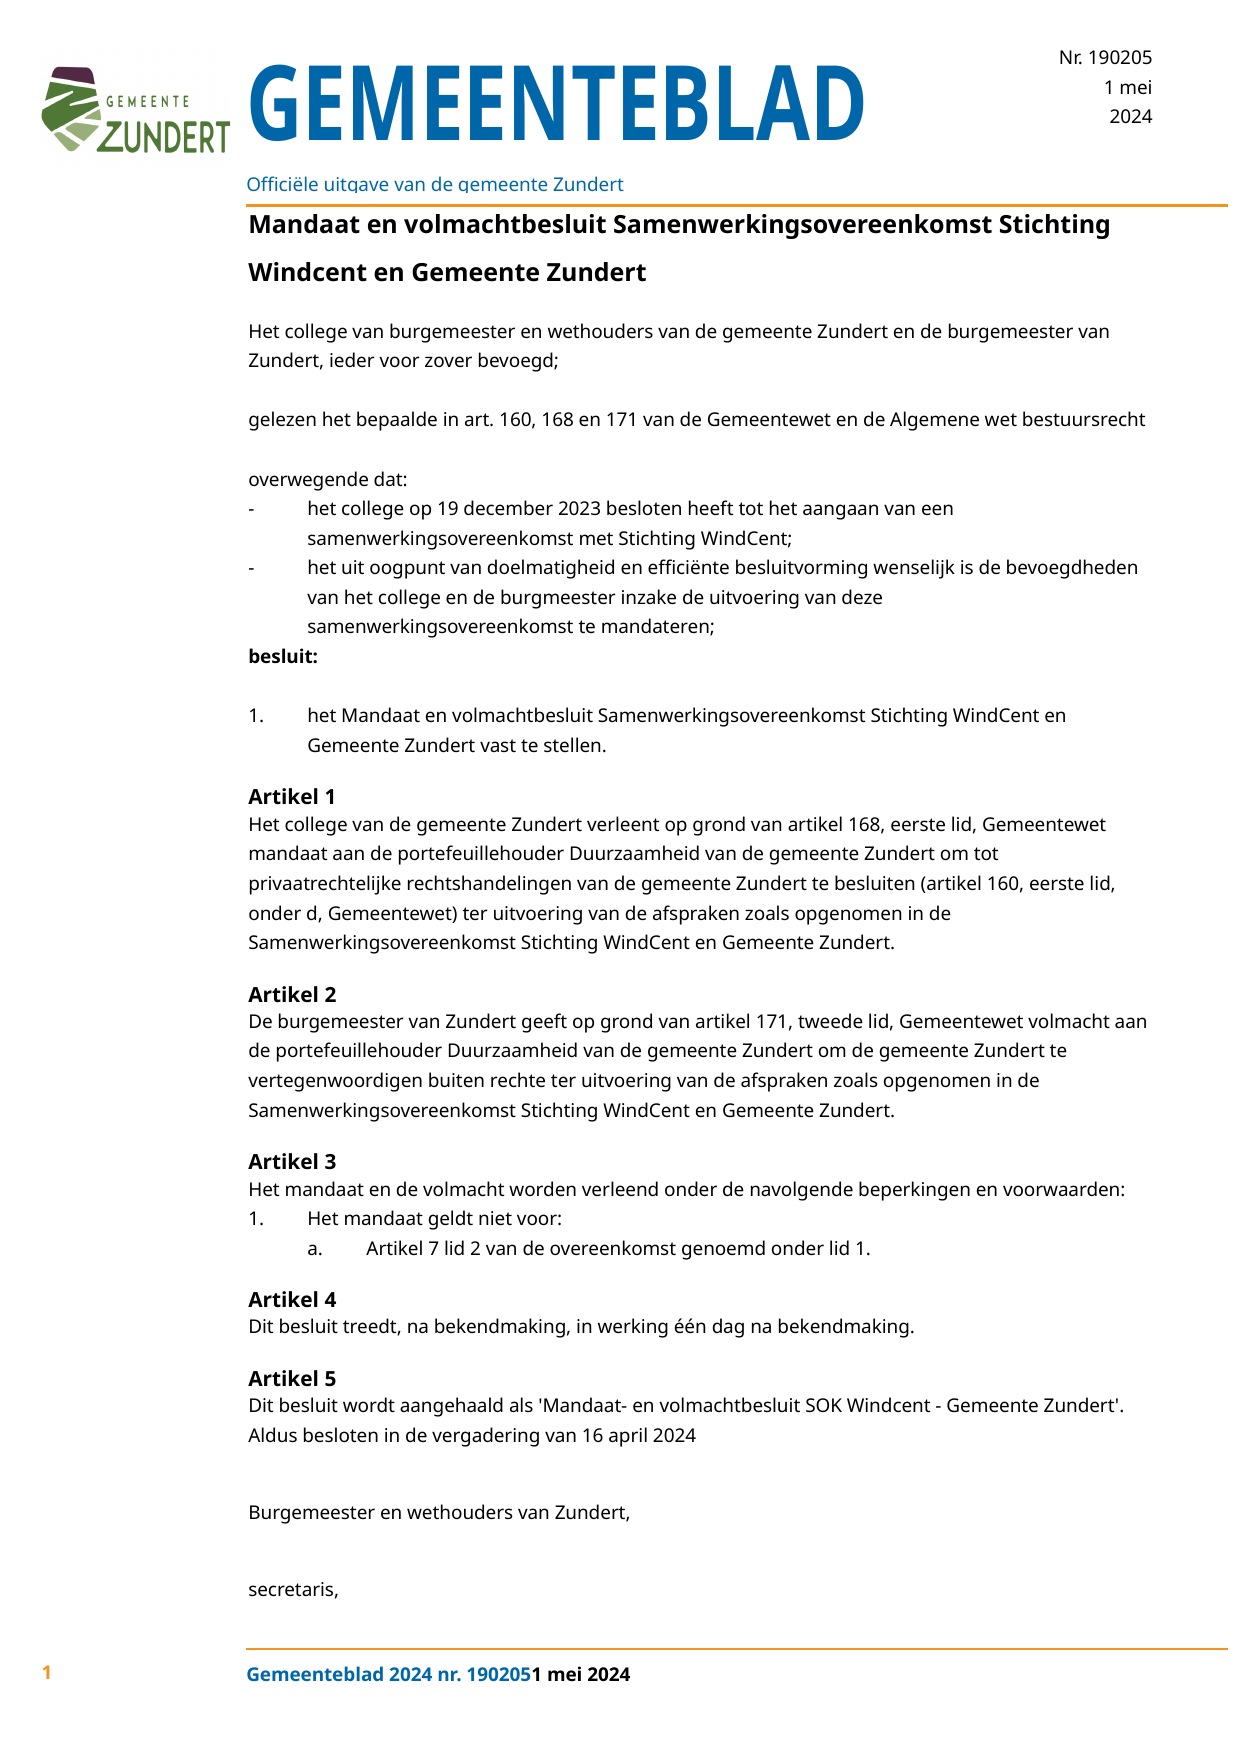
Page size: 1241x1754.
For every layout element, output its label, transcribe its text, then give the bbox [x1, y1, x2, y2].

text De burgemeester van Zundert geeft op grond van artikel 171, tweede lid, Gemeentewet volmacht aan de portefeuillehouder Duurzaamheid van de gemeente Zundert om de gemeente Zundert te vertegenwoordigen buiten rechte ter uitvoering van de afspraken zoals opgenomen in de Samenwerkingsovereenkomst Stichting WindCent en Gemeente Zundert. [248, 1008, 1152, 1123]
list het Mandaat en volmachtbesluit Samenwerkingsovereenkomst Stichting WindCent en Gemeente Zundert vast te stellen. [248, 702, 1152, 758]
list Het mandaat geldt niet voor: [248, 1205, 1152, 1231]
text Het college van de gemeente Zundert verleent op grond van artikel 168, eerste lid, Gemeentewet mandaat aan de portefeuillehouder Duurzaamheid van de gemeente Zundert om tot privaatrechtelijke rechtshandelingen van de gemeente Zundert te besluiten (artikel 160, eerste lid, onder d, Gemeentewet) ter uitvoering van de afspraken zoals opgenomen in de Samenwerkingsovereenkomst Stichting WindCent en Gemeente Zundert. [248, 811, 1152, 955]
text overwegende dat: [248, 466, 1152, 492]
text Artikel 5 [248, 1364, 1152, 1393]
text Mandaat en volmachtbesluit Samenwerkingsovereenkomst Stichting Windcent en Gemeente Zundert [248, 207, 1152, 288]
text Artikel 3 [248, 1147, 1152, 1176]
text Artikel 4 [248, 1285, 1152, 1314]
list het college op 19 december 2023 besloten heeft tot het aangaan van een samenwerkingsovereenkomst met Stichting WindCent; [248, 495, 1152, 551]
text besluit: [248, 643, 1152, 669]
text Het mandaat en de volmacht worden verleend onder de navolgende beperkingen en voorwaarden: [248, 1176, 1152, 1201]
text Dit besluit treedt, na bekendmaking, in werking één dag na bekendmaking. [248, 1314, 1152, 1339]
picture [41, 47, 231, 172]
text Dit besluit wordt aangehaald als 'Mandaat- en volmachtbesluit SOK Windcent - Gemeente Zundert'. [248, 1393, 1152, 1418]
text Artikel 2 [248, 980, 1152, 1008]
text Burgemeester en wethouders van Zundert, [248, 1499, 1152, 1525]
list het uit oogpunt van doelmatigheid en efficiënte besluitvorming wenselijk is de bevoegdheden van het college en de burgmeester inzake de uitvoering van deze samenwerkingsovereenkomst te mandateren; [248, 554, 1152, 639]
list Artikel 7 lid 2 van de overeenkomst genoemd onder lid 1. [307, 1235, 1152, 1261]
text Het college van burgemeester en wethouders van de gemeente Zundert en de burgemeester van Zundert, ieder voor zover bevoegd; [248, 318, 1152, 373]
text secretaris, [248, 1577, 1152, 1602]
text Aldus besloten in de vergadering van 16 april 2024 [248, 1422, 1152, 1448]
text Artikel 1 [248, 782, 1152, 811]
text gelezen het bepaalde in art. 160, 168 en 171 van de Gemeentewet en de Algemene wet bestuursrecht [248, 407, 1152, 432]
